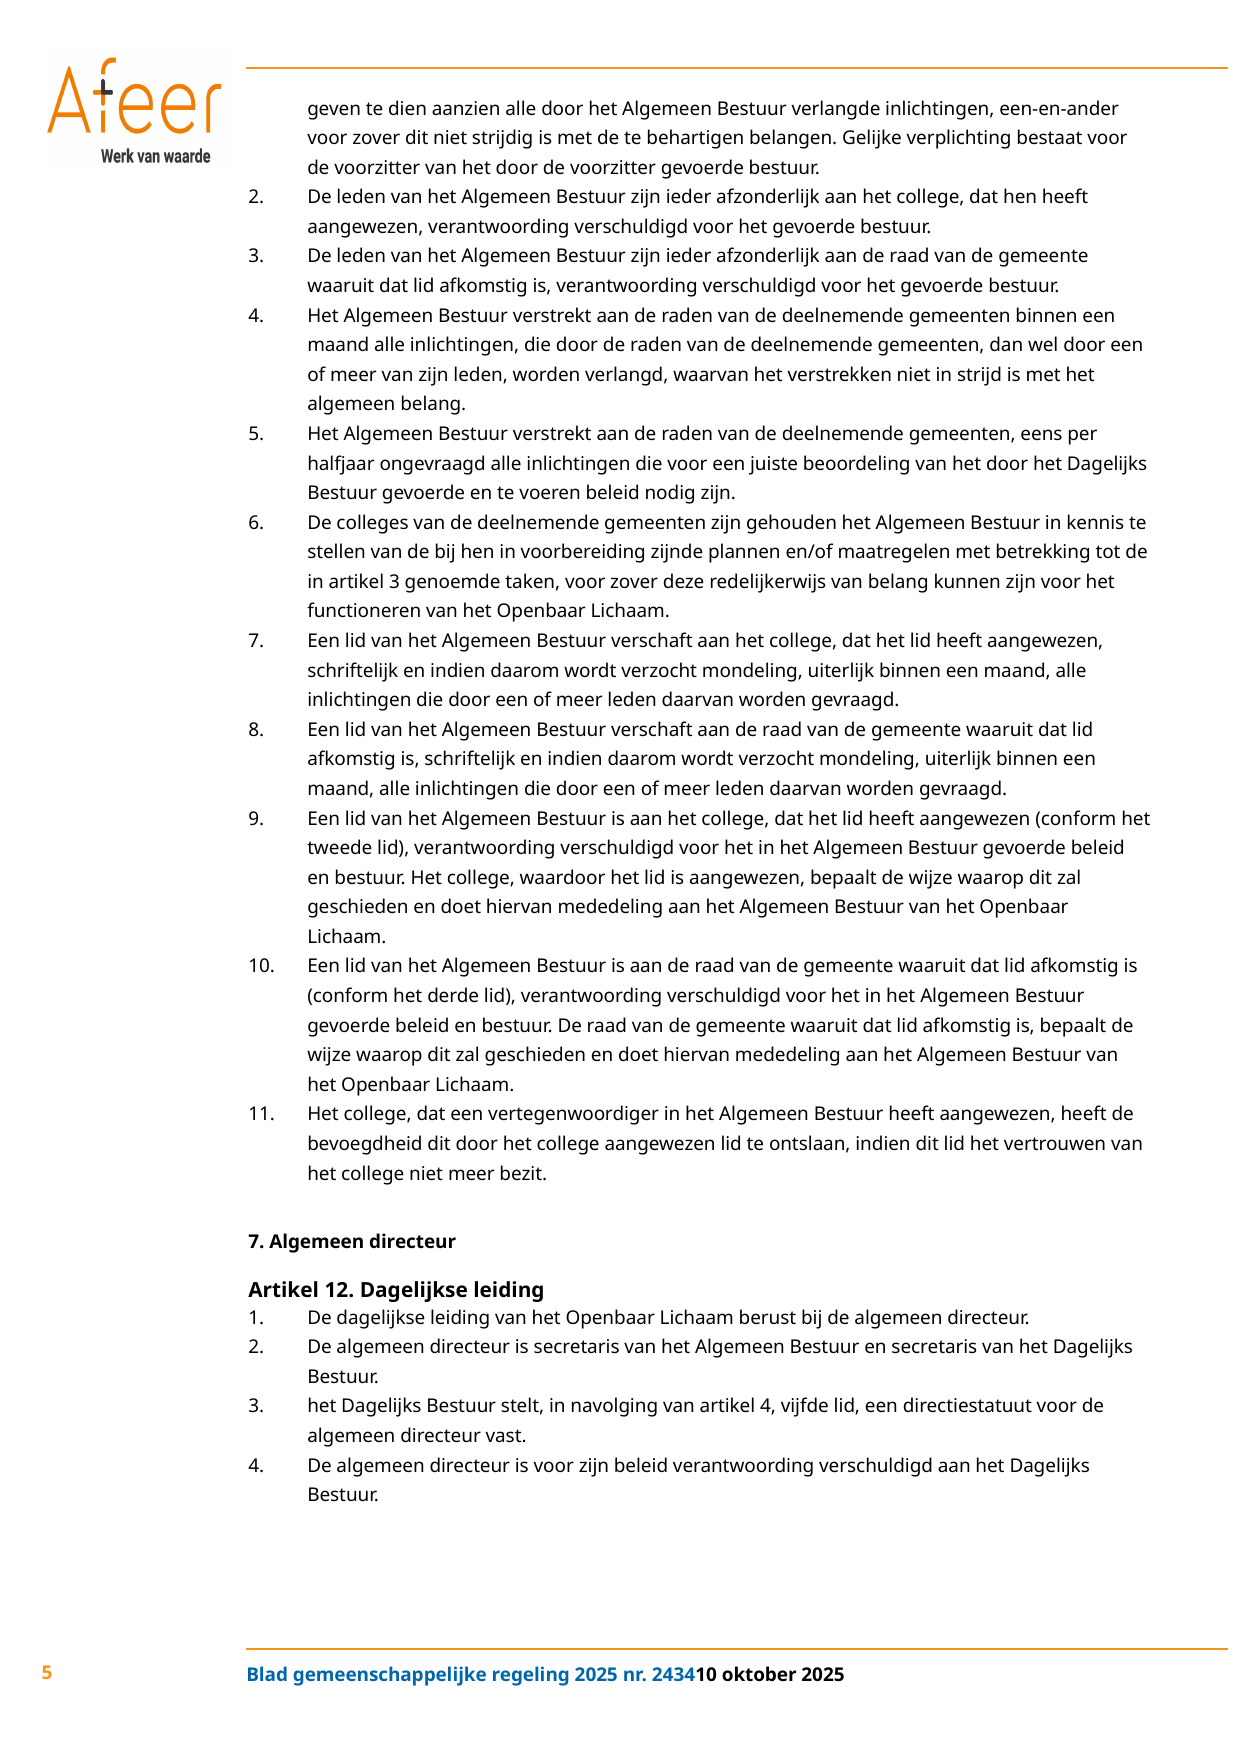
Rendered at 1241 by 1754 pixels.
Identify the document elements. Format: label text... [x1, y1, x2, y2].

picture [41, 47, 231, 172]
list De dagelijkse leiding van het Openbaar Lichaam berust bij de algemeen directeur. [248, 1304, 1152, 1330]
text 7. Algemeen directeur [248, 1226, 1152, 1255]
list Een lid van het Algemeen Bestuur is aan de raad van de gemeente waaruit dat lid afkomstig is (conform het derde lid), verantwoording verschuldigd voor het in het Algemeen Bestuur gevoerde beleid en bestuur. De raad van de gemeente waaruit dat lid afkomstig is, bepaalt de wijze waarop dit zal geschieden en doet hiervan mededeling aan het Algemeen Bestuur van het Openbaar Lichaam. [248, 953, 1152, 1097]
list Een lid van het Algemeen Bestuur is aan het college, dat het lid heeft aangewezen (conform het tweede lid), verantwoording verschuldigd voor het in het Algemeen Bestuur gevoerde beleid en bestuur. Het college, waardoor het lid is aangewezen, bepaalt de wijze waarop dit zal geschieden en doet hiervan mededeling aan het Algemeen Bestuur van het Openbaar Lichaam. [248, 805, 1152, 949]
list De algemeen directeur is secretaris van het Algemeen Bestuur en secretaris van het Dagelijks Bestuur. [248, 1333, 1152, 1389]
list De leden van het Algemeen Bestuur zijn ieder afzonderlijk aan het college, dat hen heeft aangewezen, verantwoording verschuldigd voor het gevoerde bestuur. [248, 183, 1152, 239]
list Het Algemeen Bestuur verstrekt aan de raden van de deelnemende gemeenten binnen een maand alle inlichtingen, die door de raden van de deelnemende gemeenten, dan wel door een of meer van zijn leden, worden verlangd, waarvan het verstrekken niet in strijd is met het algemeen belang. [248, 302, 1152, 416]
list Een lid van het Algemeen Bestuur verschaft aan het college, dat het lid heeft aangewezen, schriftelijk en indien daarom wordt verzocht mondeling, uiterlijk binnen een maand, alle inlichtingen die door een of meer leden daarvan worden gevraagd. [248, 627, 1152, 712]
list het Dagelijks Bestuur stelt, in navolging van artikel 4, vijfde lid, een directiestatuut voor de algemeen directeur vast. [248, 1393, 1152, 1448]
list De colleges van de deelnemende gemeenten zijn gehouden het Algemeen Bestuur in kennis te stellen van de bij hen in voorbereiding zijnde plannen en/of maatregelen met betrekking tot de in artikel 3 genoemde taken, voor zover deze redelijkerwijs van belang kunnen zijn voor het functioneren van het Openbaar Lichaam. [248, 509, 1152, 623]
list Het college, dat een vertegenwoordiger in het Algemeen Bestuur heeft aangewezen, heeft de bevoegdheid dit door het college aangewezen lid te ontslaan, indien dit lid het vertrouwen van het college niet meer bezit. [248, 1101, 1152, 1186]
list De leden van het Algemeen Bestuur zijn ieder afzonderlijk aan de raad van de gemeente waaruit dat lid afkomstig is, verantwoording verschuldigd voor het gevoerde bestuur. [248, 243, 1152, 298]
list Het Algemeen Bestuur verstrekt aan de raden van de deelnemende gemeenten, eens per halfjaar ongevraagd alle inlichtingen die voor een juiste beoordeling van het door het Dagelijks Bestuur gevoerde en te voeren beleid nodig zijn. [248, 420, 1152, 505]
list geven te dien aanzien alle door het Algemeen Bestuur verlangde inlichtingen, een-en-ander voor zover dit niet strijdig is met de te behartigen belangen. Gelijke verplichting bestaat voor de voorzitter van het door de voorzitter gevoerde bestuur. [248, 95, 1152, 180]
text Artikel 12. Dagelijkse leiding [248, 1276, 1152, 1304]
list Een lid van het Algemeen Bestuur verschaft aan de raad van de gemeente waaruit dat lid afkomstig is, schriftelijk en indien daarom wordt verzocht mondeling, uiterlijk binnen een maand, alle inlichtingen die door een of meer leden daarvan worden gevraagd. [248, 716, 1152, 801]
list De algemeen directeur is voor zijn beleid verantwoording verschuldigd aan het Dagelijks Bestuur. [248, 1452, 1152, 1507]
